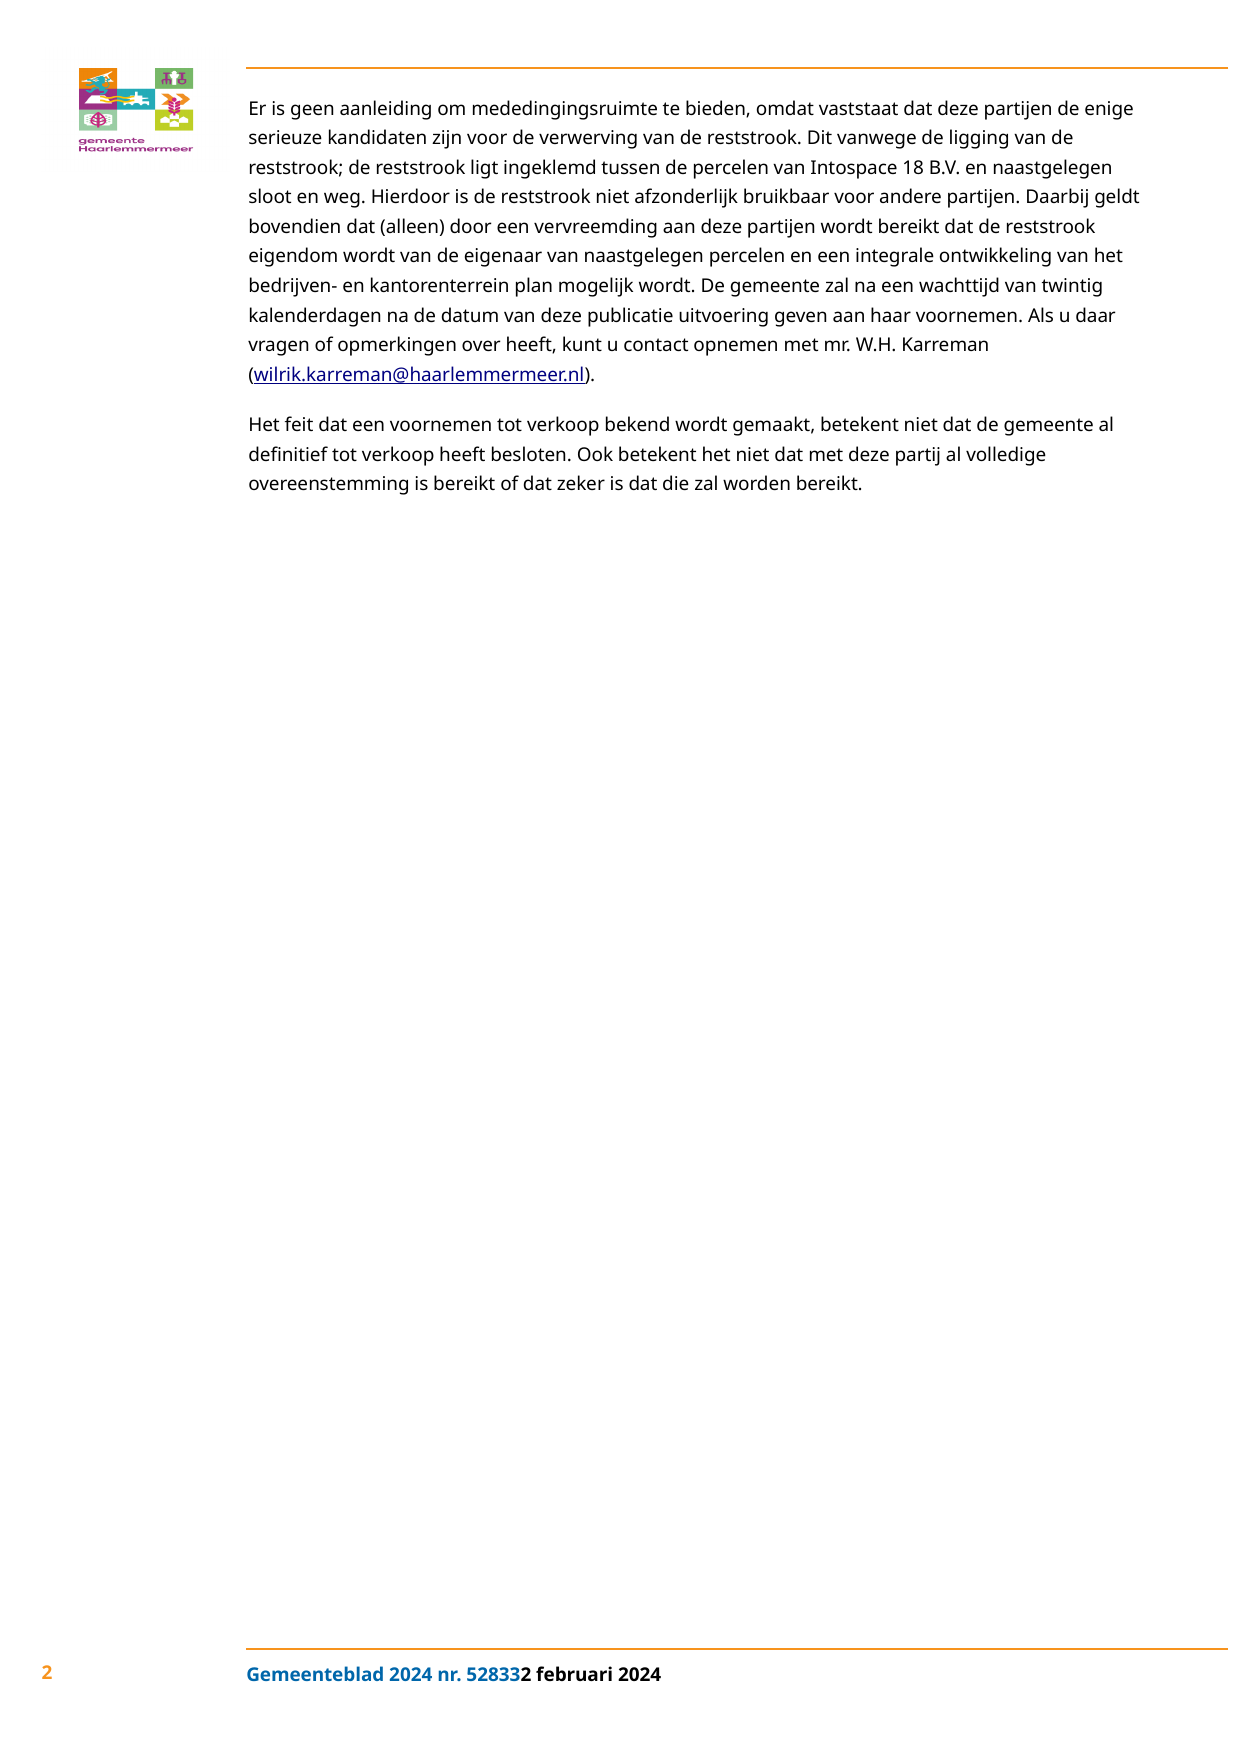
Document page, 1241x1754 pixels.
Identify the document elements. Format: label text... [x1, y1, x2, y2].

text Het feit dat een voornemen tot verkoop bekend wordt gemaakt, betekent niet dat de gemeente al definitief tot verkoop heeft besloten. Ook betekent het niet dat met deze partij al volledige overeenstemming is bereikt of dat zeker is dat die zal worden bereikt. [248, 411, 1152, 496]
picture [41, 47, 231, 172]
text Er is geen aanleiding om mededingingsruimte te bieden, omdat vaststaat dat deze partijen de enige serieuze kandidaten zijn voor de verwerving van de reststrook. Dit vanwege de ligging van de reststrook; de reststrook ligt ingeklemd tussen de percelen van Intospace 18 B.V. en naastgelegen sloot en weg. Hierdoor is de reststrook niet afzonderlijk bruikbaar voor andere partijen. Daarbij geldt bovendien dat (alleen) door een vervreemding aan deze partijen wordt bereikt dat de reststrook eigendom wordt van de eigenaar van naastgelegen percelen en een integrale ontwikkeling van het bedrijven- en kantorenterrein plan mogelijk wordt. De gemeente zal na een wachttijd van twintig kalenderdagen na de datum van deze publicatie uitvoering geven aan haar voornemen. Als u daar vragen of opmerkingen over heeft, kunt u contact opnemen met mr. W.H. Karreman (wilrik.karreman@haarlemmermeer.nl). [248, 95, 1152, 387]
